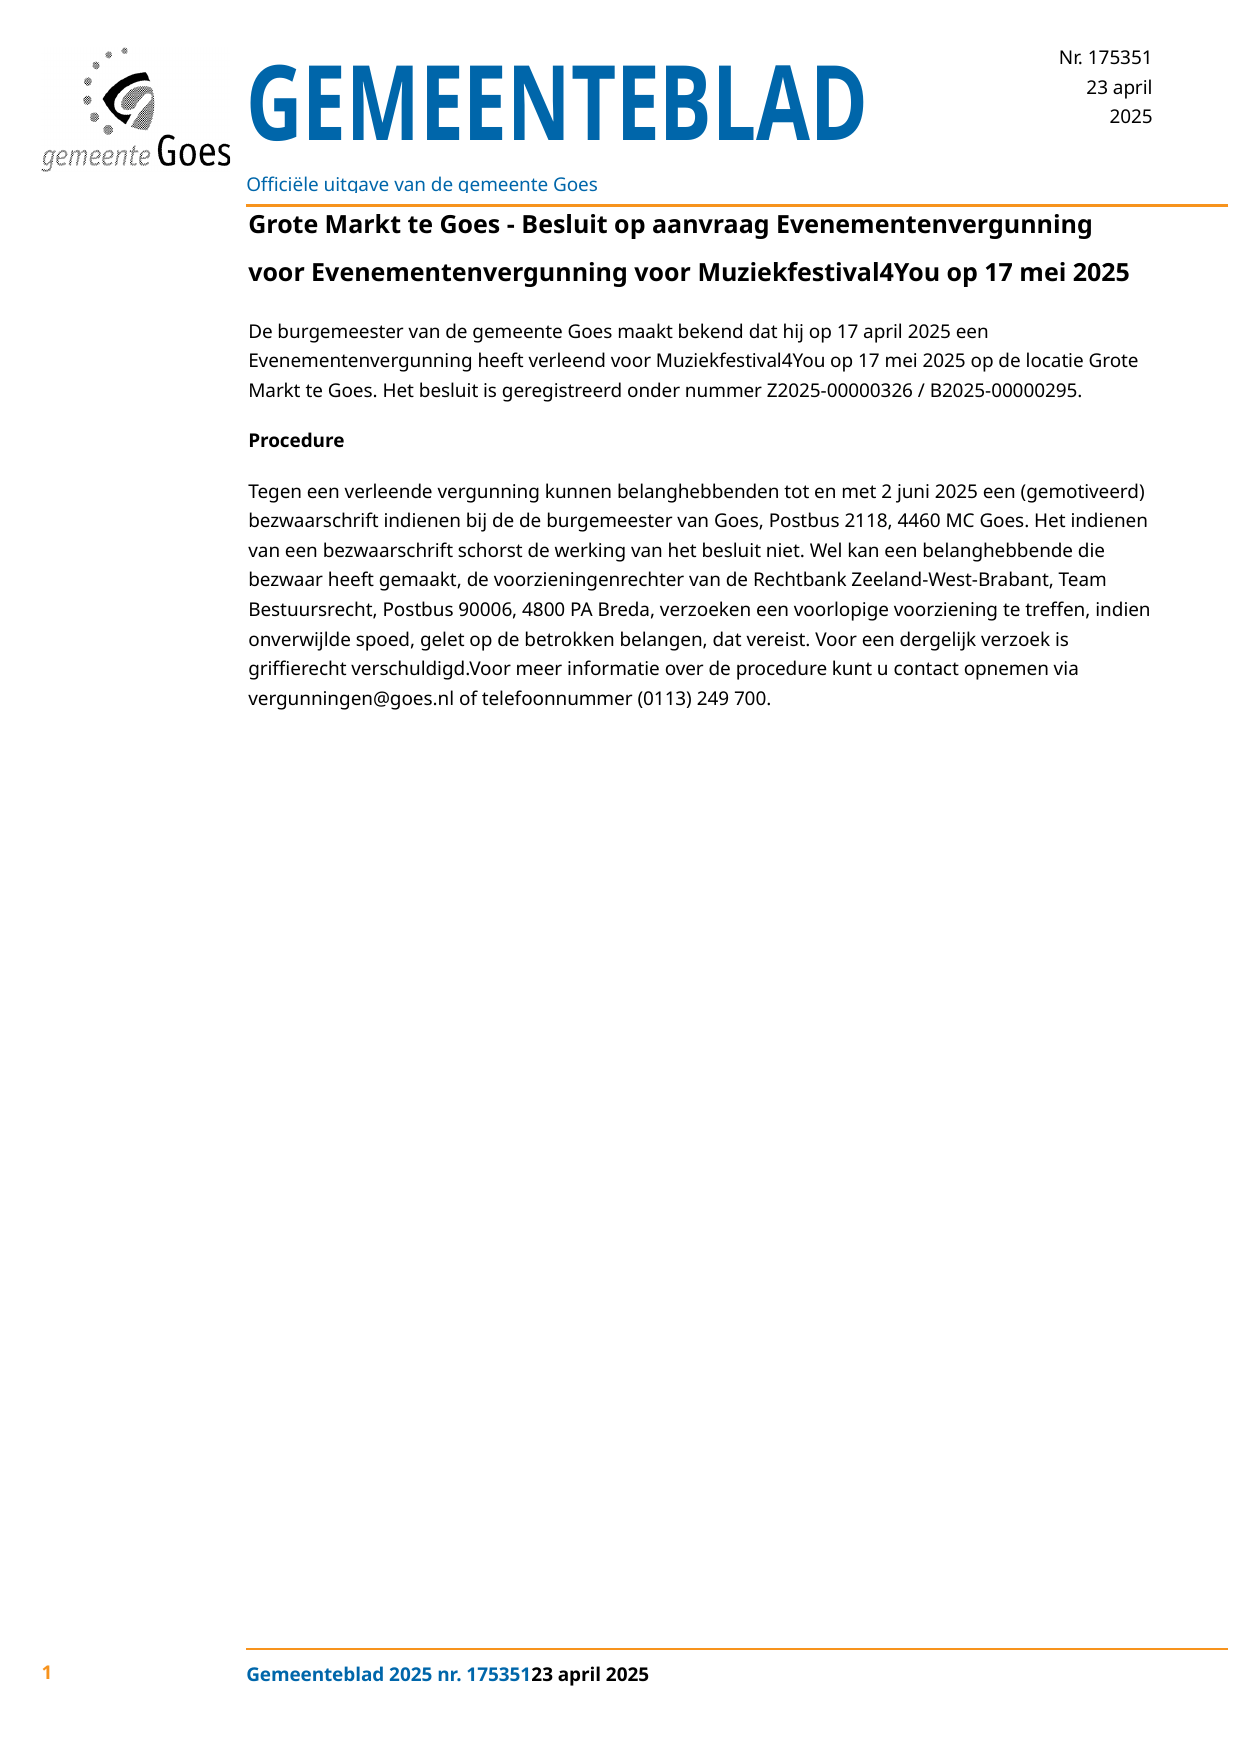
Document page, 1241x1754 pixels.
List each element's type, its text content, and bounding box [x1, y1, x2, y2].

text Procedure [248, 427, 1152, 453]
picture [41, 47, 231, 172]
text De burgemeester van de gemeente Goes maakt bekend dat hij op 17 april 2025 een Evenementenvergunning heeft verleend voor Muziekfestival4You op 17 mei 2025 op de locatie Grote Markt te Goes. Het besluit is geregistreerd onder nummer Z2025-00000326 / B2025-00000295. [248, 318, 1152, 403]
text Grote Markt te Goes - Besluit op aanvraag Evenementenvergunning voor Evenementenvergunning voor Muziekfestival4You op 17 mei 2025 [248, 207, 1152, 288]
text Tegen een verleende vergunning kunnen belanghebbenden tot en met 2 juni 2025 een (gemotiveerd) bezwaarschrift indienen bij de de burgemeester van Goes, Postbus 2118, 4460 MC Goes. Het indienen van een bezwaarschrift schorst de werking van het besluit niet. Wel kan een belanghebbende die bezwaar heeft gemaakt, de voorzieningenrechter van de Rechtbank Zeeland-West-Brabant, Team Bestuursrecht, Postbus 90006, 4800 PA Breda, verzoeken een voorlopige voorziening te treffen, indien onverwijlde spoed, gelet op de betrokken belangen, dat vereist. Voor een dergelijk verzoek is griffierecht verschuldigd.Voor meer informatie over de procedure kunt u contact opnemen via vergunningen@goes.nl of telefoonnummer (0113) 249 700. [248, 478, 1152, 711]
